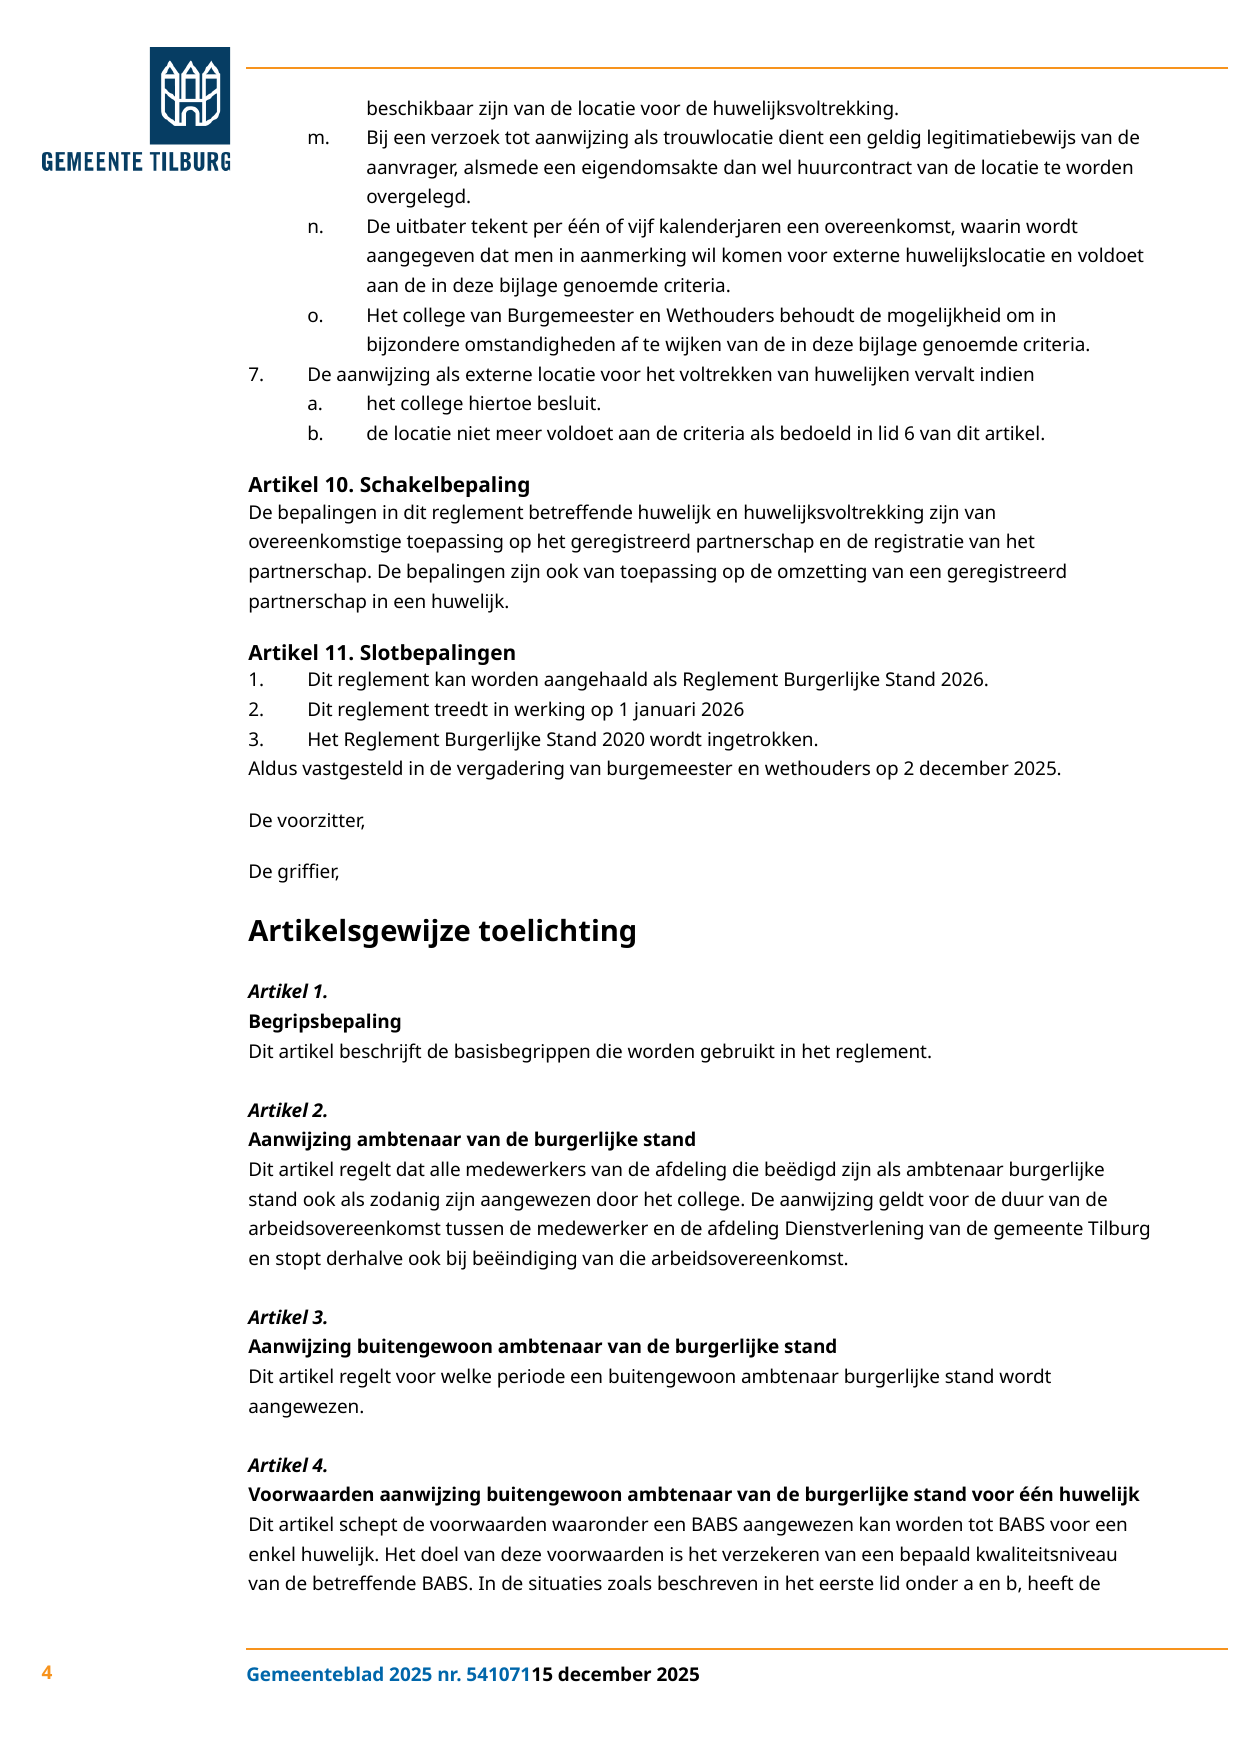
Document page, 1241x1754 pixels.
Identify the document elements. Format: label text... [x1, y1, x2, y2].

text Aldus vastgesteld in de vergadering van burgemeester en wethouders op 2 december 2025. [248, 755, 1152, 781]
list Dit reglement kan worden aangehaald als Reglement Burgerlijke Stand 2026. [248, 667, 1152, 692]
text Voorwaarden aanwijzing buitengewoon ambtenaar van de burgerlijke stand voor één huwelijk [248, 1482, 1152, 1507]
text De bepalingen in dit reglement betreffende huwelijk en huwelijksvoltrekking zijn van overeenkomstige toepassing op het geregistreerd partnerschap en de registratie van het partnerschap. De bepalingen zijn ook van toepassing op de omzetting van een geregistreerd partnerschap in een huwelijk. [248, 499, 1152, 613]
text Dit artikel regelt voor welke periode een buitengewoon ambtenaar burgerlijke stand wordt aangewezen. [248, 1363, 1152, 1418]
text Artikel 11. Slotbepalingen [248, 638, 1152, 667]
list De uitbater tekent per één of vijf kalenderjaren een overeenkomst, waarin wordt aangegeven dat men in aanmerking wil komen voor externe huwelijkslocatie en voldoet aan de in deze bijlage genoemde criteria. [307, 213, 1152, 298]
text Begripsbepaling [248, 1008, 1152, 1034]
text Artikel 4. [248, 1452, 1152, 1478]
text De griffier, [248, 858, 1152, 884]
text Artikel 2. [248, 1097, 1152, 1123]
text Dit artikel regelt dat alle medewerkers van de afdeling die beëdigd zijn als ambtenaar burgerlijke stand ook als zodanig zijn aangewezen door het college. De aanwijzing geldt voor de duur van de arbeidsovereenkomst tussen de medewerker en de afdeling Dienstverlening van de gemeente Tilburg en stopt derhalve ook bij beëindiging van die arbeidsovereenkomst. [248, 1156, 1152, 1271]
text Dit artikel schept de voorwaarden waaronder een BABS aangewezen kan worden tot BABS voor een enkel huwelijk. Het doel van deze voorwaarden is het verzekeren van een bepaald kwaliteitsniveau van de betreffende BABS. In de situaties zoals beschreven in het eerste lid onder a en b, heeft de [248, 1511, 1152, 1596]
text Artikelsgewijze toelichting [248, 910, 1152, 949]
text Artikel 3. [248, 1304, 1152, 1330]
list Het college van Burgemeester en Wethouders behoudt de mogelijkheid om in bijzondere omstandigheden af te wijken van de in deze bijlage genoemde criteria. [307, 302, 1152, 357]
text Dit artikel beschrijft de basisbegrippen die worden gebruikt in het reglement. [248, 1038, 1152, 1063]
list Bij een verzoek tot aanwijzing als trouwlocatie dient een geldig legitimatiebewijs van de aanvrager, alsmede een eigendomsakte dan wel huurcontract van de locatie te worden overgelegd. [307, 124, 1152, 209]
text Aanwijzing buitengewoon ambtenaar van de burgerlijke stand [248, 1334, 1152, 1359]
list de locatie niet meer voldoet aan de criteria als bedoeld in lid 6 van dit artikel. [307, 420, 1152, 446]
text Aanwijzing ambtenaar van de burgerlijke stand [248, 1127, 1152, 1152]
text Artikel 1. [248, 979, 1152, 1004]
text Artikel 10. Schakelbepaling [248, 471, 1152, 499]
list het college hiertoe besluit. [307, 391, 1152, 416]
text De voorzitter, [248, 807, 1152, 833]
list beschikbaar zijn van de locatie voor de huwelijksvoltrekking. [307, 95, 1152, 121]
list Het Reglement Burgerlijke Stand 2020 wordt ingetrokken. [248, 726, 1152, 752]
list Dit reglement treedt in werking op 1 januari 2026 [248, 696, 1152, 722]
picture [41, 47, 231, 172]
list De aanwijzing als externe locatie voor het voltrekken van huwelijken vervalt indien [248, 361, 1152, 387]
